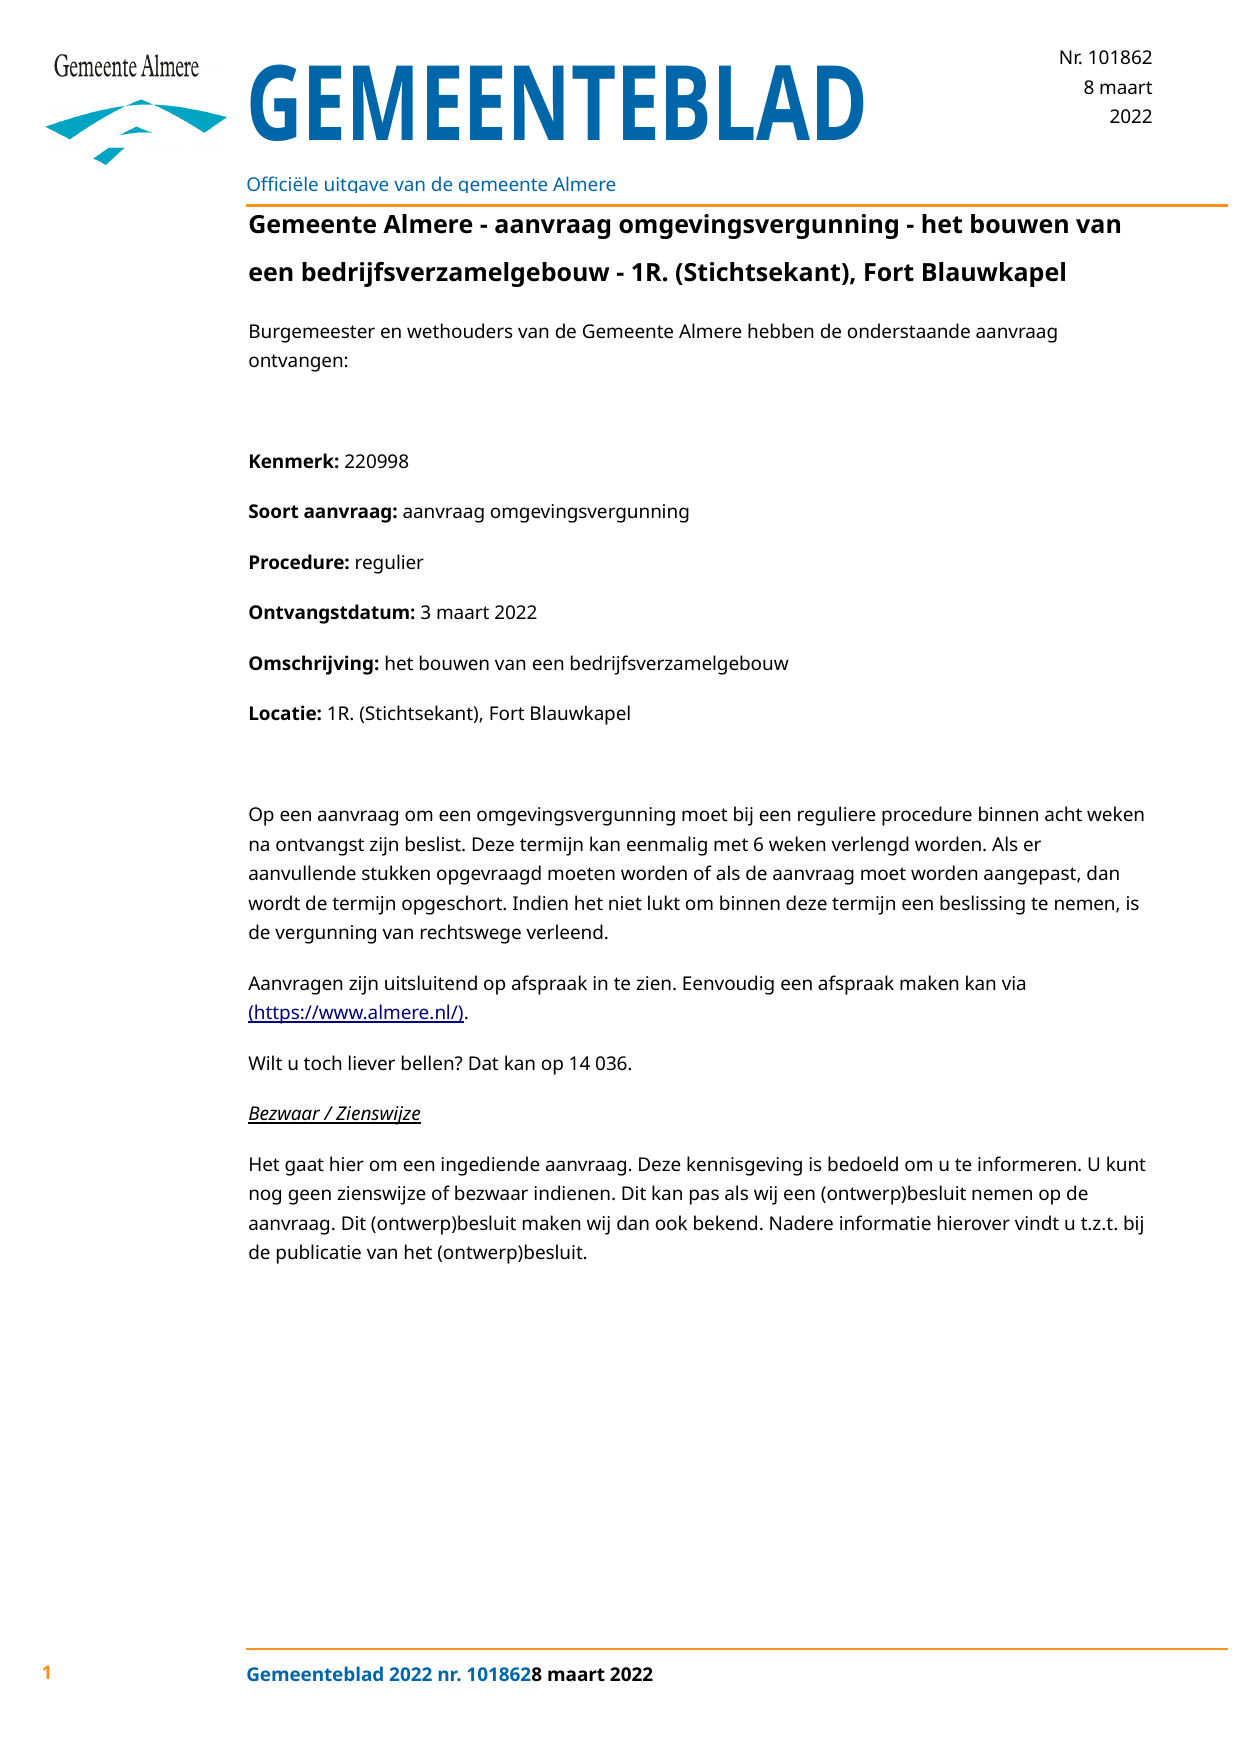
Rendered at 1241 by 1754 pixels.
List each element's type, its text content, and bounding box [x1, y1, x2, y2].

text Omschrijving: het bouwen van een bedrijfsverzamelgebouw [248, 650, 1152, 676]
text Wilt u toch liever bellen? Dat kan op 14 036. [248, 1050, 1152, 1076]
text Bezwaar / Zienswijze [248, 1100, 1152, 1126]
text Soort aanvraag: aanvraag omgevingsvergunning [248, 499, 1152, 524]
text Kenmerk: 220998 [248, 448, 1152, 474]
text Ontvangstdatum: 3 maart 2022 [248, 599, 1152, 625]
text Gemeente Almere - aanvraag omgevingsvergunning - het bouwen van een bedrijfsverzamelgebouw - 1R. (Stichtsekant), Fort Blauwkapel [248, 207, 1152, 288]
text Aanvragen zijn uitsluitend op afspraak in te zien. Eenvoudig een afspraak maken kan via (https://www.almere.nl/). [248, 970, 1152, 1025]
text Het gaat hier om een ingediende aanvraag. Deze kennisgeving is bedoeld om u te informeren. U kunt nog geen zienswijze of bezwaar indienen. Dit kan pas als wij een (ontwerp)besluit nemen op de aanvraag. Dit (ontwerp)besluit maken wij dan ook bekend. Nadere informatie hierover vindt u t.z.t. bij de publicatie van het (ontwerp)besluit. [248, 1151, 1152, 1265]
picture [41, 47, 231, 172]
text Locatie: 1R. (Stichtsekant), Fort Blauwkapel [248, 700, 1152, 726]
text Burgemeester en wethouders van de Gemeente Almere hebben de onderstaande aanvraag ontvangen: [248, 318, 1152, 373]
text Op een aanvraag om een omgevingsvergunning moet bij een reguliere procedure binnen acht weken na ontvangst zijn beslist. Deze termijn kan eenmalig met 6 weken verlengd worden. Als er aanvullende stukken opgevraagd moeten worden of als de aanvraag moet worden aangepast, dan wordt de termijn opgeschort. Indien het niet lukt om binnen deze termijn een beslissing te nemen, is de vergunning van rechtswege verleend. [248, 801, 1152, 945]
text Procedure: regulier [248, 549, 1152, 575]
